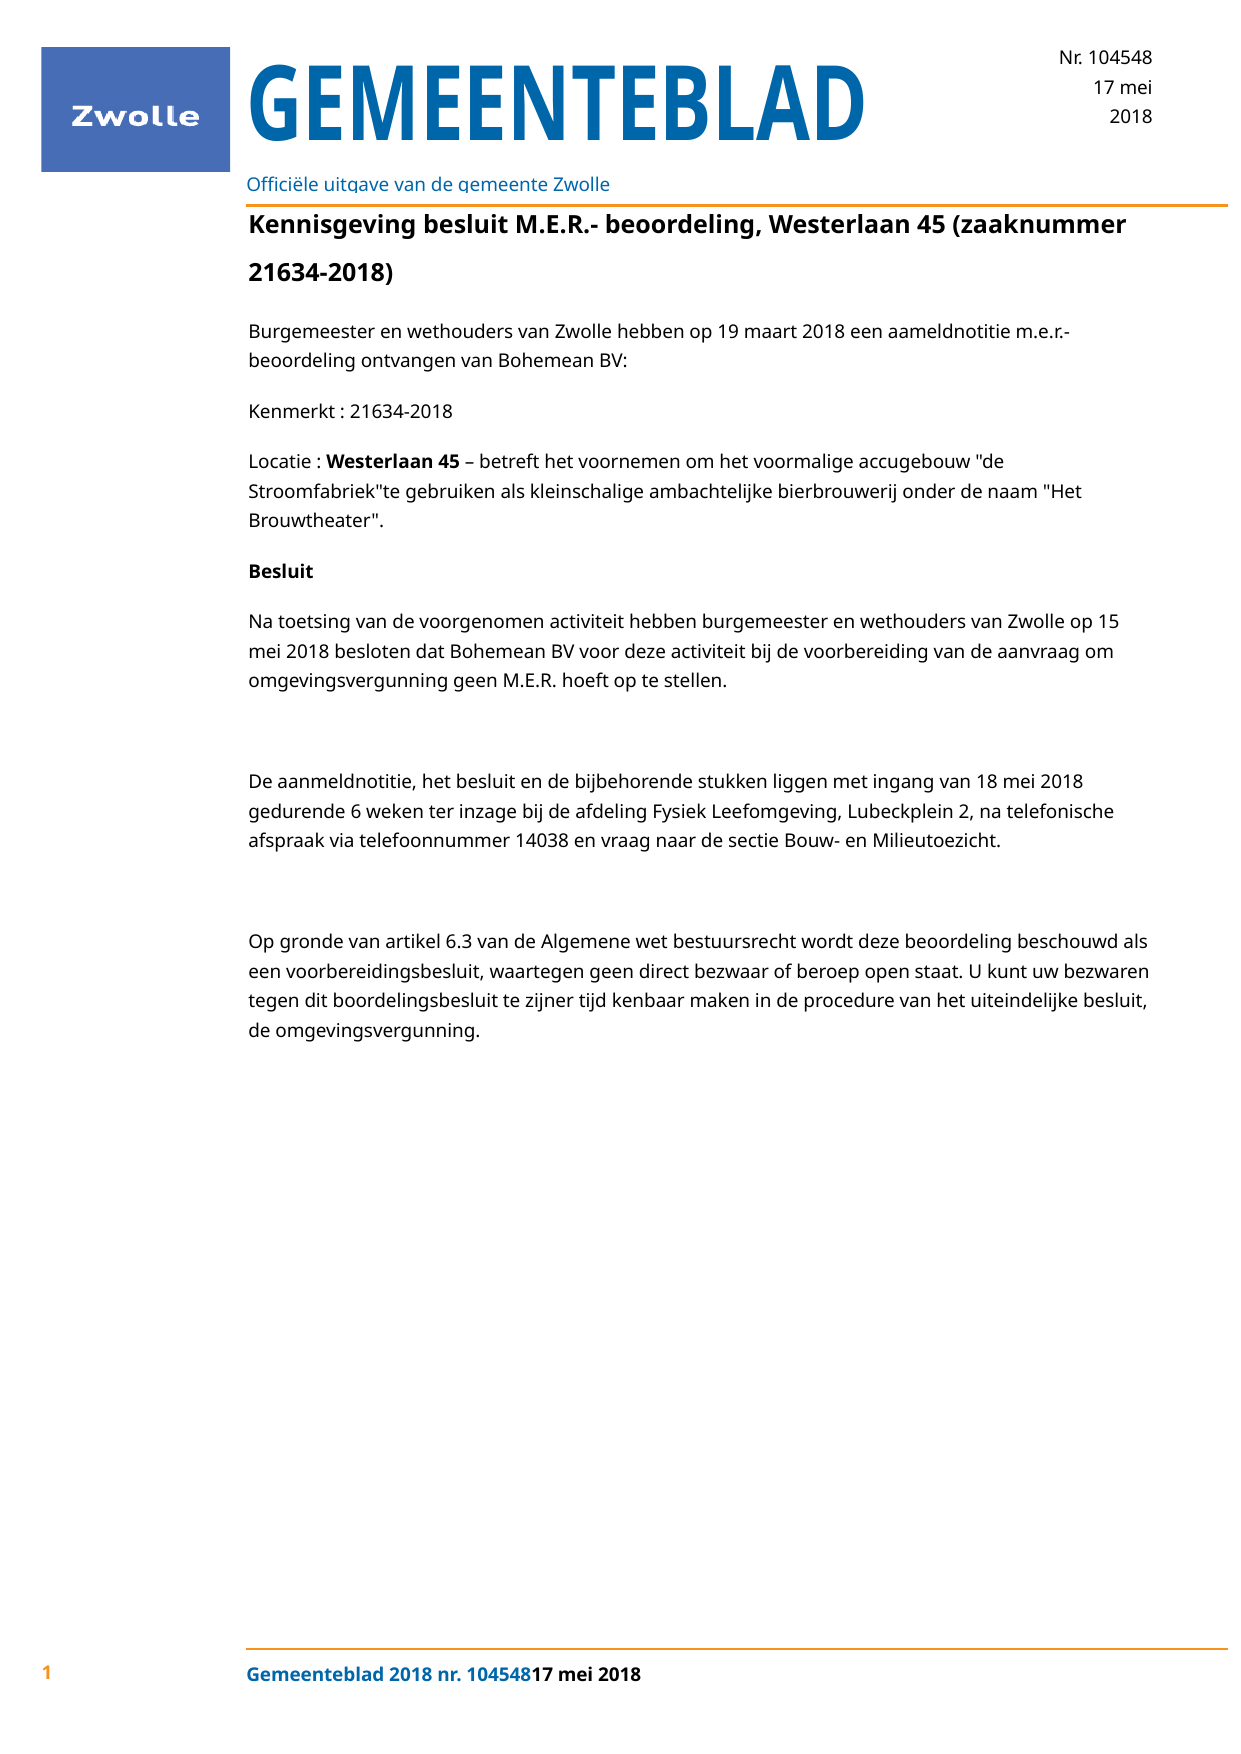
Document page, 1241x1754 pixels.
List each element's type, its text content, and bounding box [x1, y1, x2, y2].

text Na toetsing van de voorgenomen activiteit hebben burgemeester en wethouders van Zwolle op 15 mei 2018 besloten dat Bohemean BV voor deze activiteit bij de voorbereiding van de aanvraag om omgevingsvergunning geen M.E.R. hoeft op te stellen. [248, 608, 1152, 693]
text Besluit [248, 558, 1152, 584]
text Burgemeester en wethouders van Zwolle hebben op 19 maart 2018 een aameldnotitie m.e.r.-beoordeling ontvangen van Bohemean BV: [248, 318, 1152, 373]
picture [41, 47, 231, 172]
text Kennisgeving besluit M.E.R.- beoordeling, Westerlaan 45 (zaaknummer 21634-2018) [248, 207, 1152, 288]
text Op gronde van artikel 6.3 van de Algemene wet bestuursrecht wordt deze beoordeling beschouwd als een voorbereidingsbesluit, waartegen geen direct bezwaar of beroep open staat. U kunt uw bezwaren tegen dit boordelingsbesluit te zijner tijd kenbaar maken in de procedure van het uiteindelijke besluit, de omgevingsvergunning. [248, 928, 1152, 1043]
text De aanmeldnotitie, het besluit en de bijbehorende stukken liggen met ingang van 18 mei 2018 gedurende 6 weken ter inzage bij de afdeling Fysiek Leefomgeving, Lubeckplein 2, na telefonische afspraak via telefoonnummer 14038 en vraag naar de sectie Bouw- en Milieutoezicht. [248, 768, 1152, 853]
text Kenmerkt : 21634-2018 [248, 398, 1152, 424]
text Locatie : Westerlaan 45 – betreft het voornemen om het voormalige accugebouw "de Stroomfabriek"te gebruiken als kleinschalige ambachtelijke bierbrouwerij onder de naam "Het Brouwtheater". [248, 448, 1152, 533]
